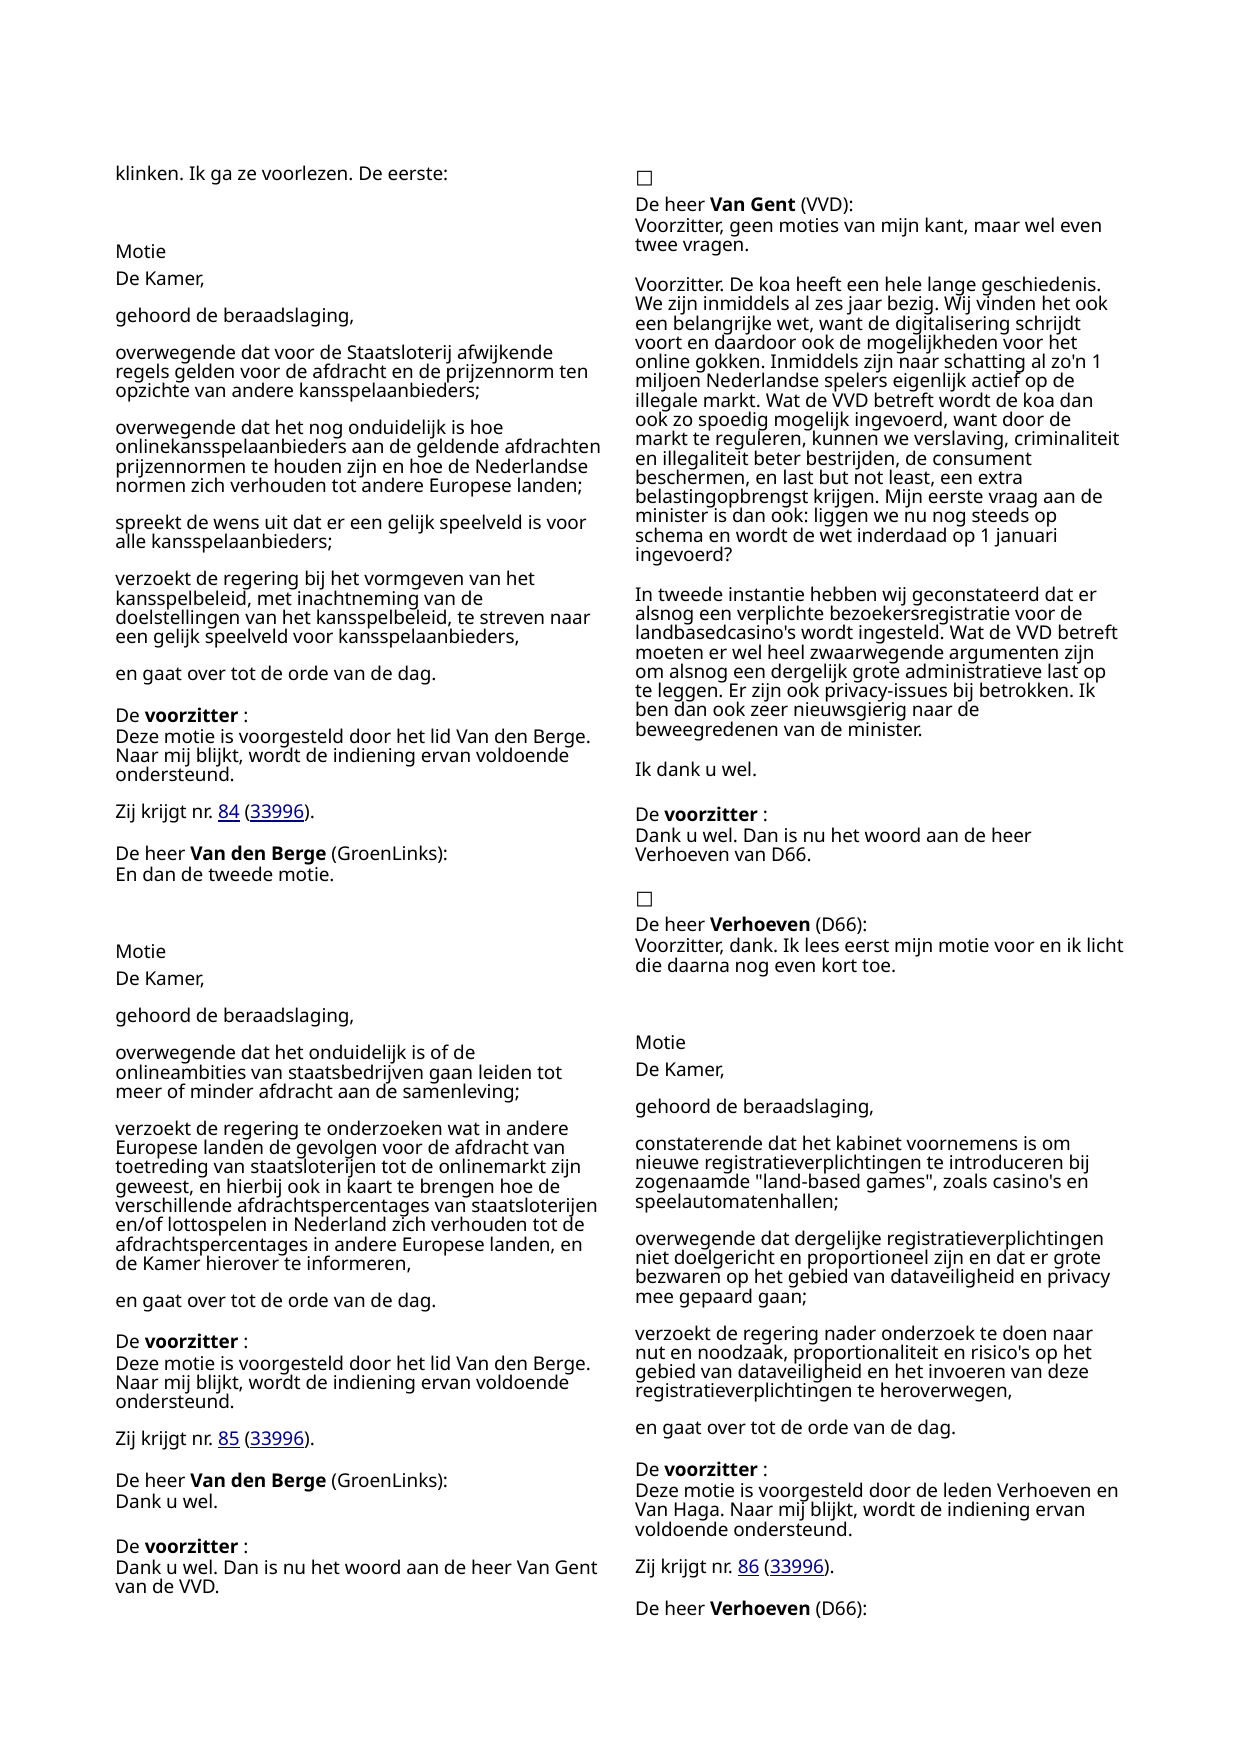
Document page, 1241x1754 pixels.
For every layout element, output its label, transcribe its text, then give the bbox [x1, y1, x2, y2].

text gehoord de beraadslaging, [115, 1007, 605, 1027]
text gehoord de beraadslaging, [115, 307, 605, 326]
text De Kamer, [115, 970, 605, 990]
text Zij krijgt nr. 86 (33996). [635, 1558, 1125, 1577]
text gehoord de beraadslaging, [635, 1098, 1125, 1117]
text De voorzitter : [635, 1456, 1125, 1482]
text ⬜ [635, 165, 1125, 191]
text Deze motie is voorgesteld door het lid Van den Berge. Naar mij blijkt, wordt de indiening ervan voldoende ondersteund. [115, 1354, 605, 1412]
text Ik dank u wel. [635, 761, 1125, 780]
text Motie [115, 238, 605, 264]
text Motie [635, 1029, 1125, 1055]
text verzoekt de regering te onderzoeken wat in andere Europese landen de gevolgen voor de afdracht van toetreding van staatsloterijen tot de onlinemarkt zijn geweest, en hierbij ook in kaart te brengen hoe de verschillende afdrachtspercentages van staatsloterijen en/of lottospelen in Nederland zich verhouden tot de afdrachtspercentages in andere Europese landen, en de Kamer hierover te informeren, [115, 1120, 605, 1274]
text en gaat over tot de orde van de dag. [635, 1419, 1125, 1439]
text In tweede instantie hebben wij geconstateerd dat er alsnog een verplichte bezoekersregistratie voor de landbasedcasino's wordt ingesteld. Wat de VVD betreft moeten er wel heel zwaarwegende argumenten zijn om alsnog een dergelijk grote administratieve last op te leggen. Er zijn ook privacy-issues bij betrokken. Ik ben dan ook zeer nieuwsgierig naar de beweegredenen van de minister. [635, 586, 1125, 740]
text De heer Van den Berge (GroenLinks): [115, 840, 605, 866]
text De heer Van den Berge (GroenLinks): [115, 1467, 605, 1493]
text Voorzitter, geen moties van mijn kant, maar wel even twee vragen. [635, 217, 1125, 255]
text En dan de tweede motie. [115, 866, 605, 885]
text Deze motie is voorgesteld door het lid Van den Berge. Naar mij blijkt, wordt de indiening ervan voldoende ondersteund. [115, 728, 605, 786]
text De voorzitter : [115, 1533, 605, 1559]
text De voorzitter : [635, 801, 1125, 827]
text Dank u wel. Dan is nu het woord aan de heer Verhoeven van D66. [635, 827, 1125, 865]
text De voorzitter : [115, 702, 605, 728]
text overwegende dat voor de Staatsloterij afwijkende regels gelden voor de afdracht en de prijzennorm ten opzichte van andere kansspelaanbieders; [115, 344, 605, 401]
text ⬜ [635, 886, 1125, 912]
text De heer Verhoeven (D66): [635, 1595, 1125, 1620]
text De Kamer, [115, 270, 605, 289]
text De Kamer, [635, 1061, 1125, 1080]
text overwegende dat het nog onduidelijk is hoe onlinekansspelaanbieders aan de geldende afdrachten prijzennormen te houden zijn en hoe de Nederlandse normen zich verhouden tot andere Europese landen; [115, 419, 605, 496]
text spreekt de wens uit dat er een gelijk speelveld is voor alle kansspelaanbieders; [115, 514, 605, 552]
text De heer Verhoeven (D66): [635, 912, 1125, 937]
text De heer Van Gent (VVD): [635, 191, 1125, 217]
text klinken. Ik ga ze voorlezen. De eerste: [115, 165, 605, 184]
text Zij krijgt nr. 84 (33996). [115, 803, 605, 822]
text verzoekt de regering bij het vormgeven van het kansspelbeleid, met inachtneming van de doelstellingen van het kansspelbeleid, te streven naar een gelijk speelveld voor kansspelaanbieders, [115, 570, 605, 647]
text Deze motie is voorgesteld door de leden Verhoeven en Van Haga. Naar mij blijkt, wordt de indiening ervan voldoende ondersteund. [635, 1482, 1125, 1540]
text De voorzitter : [115, 1329, 605, 1354]
text Voorzitter. De koa heeft een hele lange geschiedenis. We zijn inmiddels al zes jaar bezig. Wij vinden het ook een belangrijke wet, want de digitalisering schrijdt voort en daardoor ook de mogelijkheden voor het online gokken. Inmiddels zijn naar schatting al zo'n 1 miljoen Nederlandse spelers eigenlijk actief op de illegale markt. Wat de VVD betreft wordt de koa dan ook zo spoedig mogelijk ingevoerd, want door de markt te reguleren, kunnen we verslaving, criminaliteit en illegaliteit beter bestrijden, de consument beschermen, en last but not least, een extra belastingopbrengst krijgen. Mijn eerste vraag aan de minister is dan ook: liggen we nu nog steeds op schema en wordt de wet inderdaad op 1 januari ingevoerd? [635, 276, 1125, 565]
text Dank u wel. Dan is nu het woord aan de heer Van Gent van de VVD. [115, 1559, 605, 1597]
text en gaat over tot de orde van de dag. [115, 665, 605, 684]
text Zij krijgt nr. 85 (33996). [115, 1430, 605, 1449]
text Dank u wel. [115, 1493, 605, 1512]
text en gaat over tot de orde van de dag. [115, 1292, 605, 1311]
text constaterende dat het kabinet voornemens is om nieuwe registratieverplichtingen te introduceren bij zogenaamde "land-based games", zoals casino's en speelautomatenhallen; [635, 1135, 1125, 1212]
text verzoekt de regering nader onderzoek te doen naar nut en noodzaak, proportionaliteit en risico's op het gebied van dataveiligheid en het invoeren van deze registratieverplichtingen te heroverwegen, [635, 1324, 1125, 1402]
text overwegende dat het onduidelijk is of de onlineambities van staatsbedrijven gaan leiden tot meer of minder afdracht aan de samenleving; [115, 1044, 605, 1102]
text Voorzitter, dank. Ik lees eerst mijn motie voor en ik licht die daarna nog even kort toe. [635, 937, 1125, 976]
text overwegende dat dergelijke registratieverplichtingen niet doelgericht en proportioneel zijn en dat er grote bezwaren op het gebied van dataveiligheid en privacy mee gepaard gaan; [635, 1230, 1125, 1307]
text Motie [115, 939, 605, 964]
